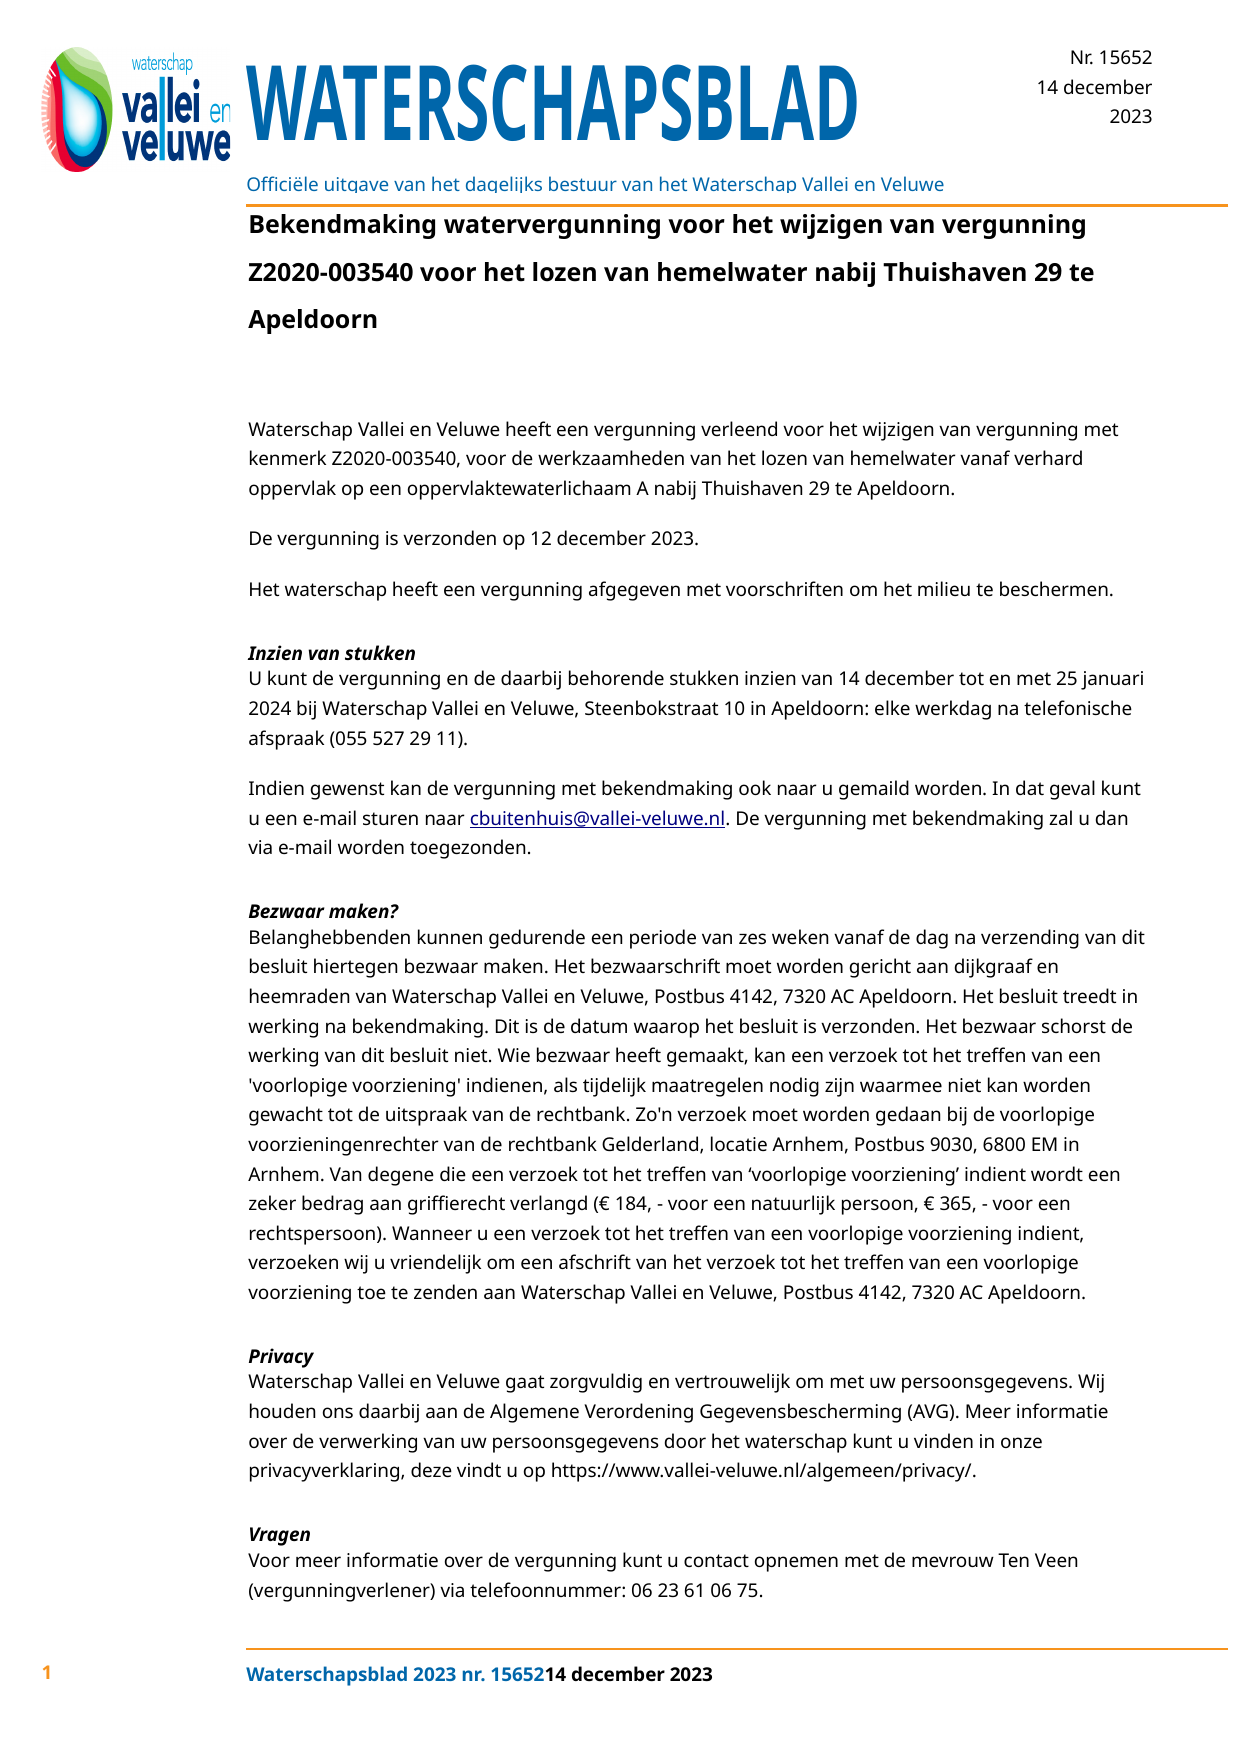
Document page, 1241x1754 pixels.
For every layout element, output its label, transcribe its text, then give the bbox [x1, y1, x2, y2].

text Het waterschap heeft een vergunning afgegeven met voorschriften om het milieu te beschermen. [248, 576, 1152, 602]
text Waterschap Vallei en Veluwe gaat zorgvuldig en vertrouwelijk om met uw persoonsgegevens. Wij houden ons daarbij aan de Algemene Verordening Gegevensbescherming (AVG). Meer informatie over de verwerking van uw persoonsgegevens door het waterschap kunt u vinden in onze privacyverklaring, deze vindt u op https://www.vallei-veluwe.nl/algemeen/privacy/. [248, 1369, 1152, 1483]
text Bekendmaking watervergunning voor het wijzigen van vergunning Z2020-003540 voor het lozen van hemelwater nabij Thuishaven 29 te Apeldoorn [248, 207, 1152, 336]
text De vergunning is verzonden op 12 december 2023. [248, 526, 1152, 551]
text U kunt de vergunning en de daarbij behorende stukken inzien van 14 december tot en met 25 januari 2024 bij Waterschap Vallei en Veluwe, Steenbokstraat 10 in Apeldoorn: elke werkdag na telefonische afspraak (055 527 29 11). [248, 666, 1152, 751]
text Privacy [248, 1343, 1152, 1369]
picture [41, 47, 231, 172]
text Inzien van stukken [248, 640, 1152, 666]
text Vragen [248, 1521, 1152, 1547]
text Voor meer informatie over de vergunning kunt u contact opnemen met de mevrouw Ten Veen (vergunningverlener) via telefoonnummer: 06 23 61 06 75. [248, 1547, 1152, 1602]
text Bezwaar maken? [248, 898, 1152, 924]
text Waterschap Vallei en Veluwe heeft een vergunning verleend voor het wijzigen van vergunning met kenmerk Z2020-003540, voor de werkzaamheden van het lozen van hemelwater vanaf verhard oppervlak op een oppervlaktewaterlichaam A nabij Thuishaven 29 te Apeldoorn. [248, 416, 1152, 501]
text Indien gewenst kan de vergunning met bekendmaking ook naar u gemaild worden. In dat geval kunt u een e-mail sturen naar cbuitenhuis@vallei-veluwe.nl. De vergunning met bekendmaking zal u dan via e-mail worden toegezonden. [248, 775, 1152, 860]
text Belanghebbenden kunnen gedurende een periode van zes weken vanaf de dag na verzending van dit besluit hiertegen bezwaar maken. Het bezwaarschrift moet worden gericht aan dijkgraaf en heemraden van Waterschap Vallei en Veluwe, Postbus 4142, 7320 AC Apeldoorn. Het besluit treedt in werking na bekendmaking. Dit is de datum waarop het besluit is verzonden. Het bezwaar schorst de werking van dit besluit niet. Wie bezwaar heeft gemaakt, kan een verzoek tot het treffen van een 'voorlopige voorziening' indienen, als tijdelijk maatregelen nodig zijn waarmee niet kan worden gewacht tot de uitspraak van de rechtbank. Zo'n verzoek moet worden gedaan bij de voorlopige voorzieningenrechter van de rechtbank Gelderland, locatie Arnhem, Postbus 9030, 6800 EM in Arnhem. Van degene die een verzoek tot het treffen van ‘voorlopige voorziening’ indient wordt een zeker bedrag aan griffierecht verlangd (€ 184, - voor een natuurlijk persoon, € 365, - voor een rechtspersoon). Wanneer u een verzoek tot het treffen van een voorlopige voorziening indient, verzoeken wij u vriendelijk om een afschrift van het verzoek tot het treffen van een voorlopige voorziening toe te zenden aan Waterschap Vallei en Veluwe, Postbus 4142, 7320 AC Apeldoorn. [248, 924, 1152, 1305]
